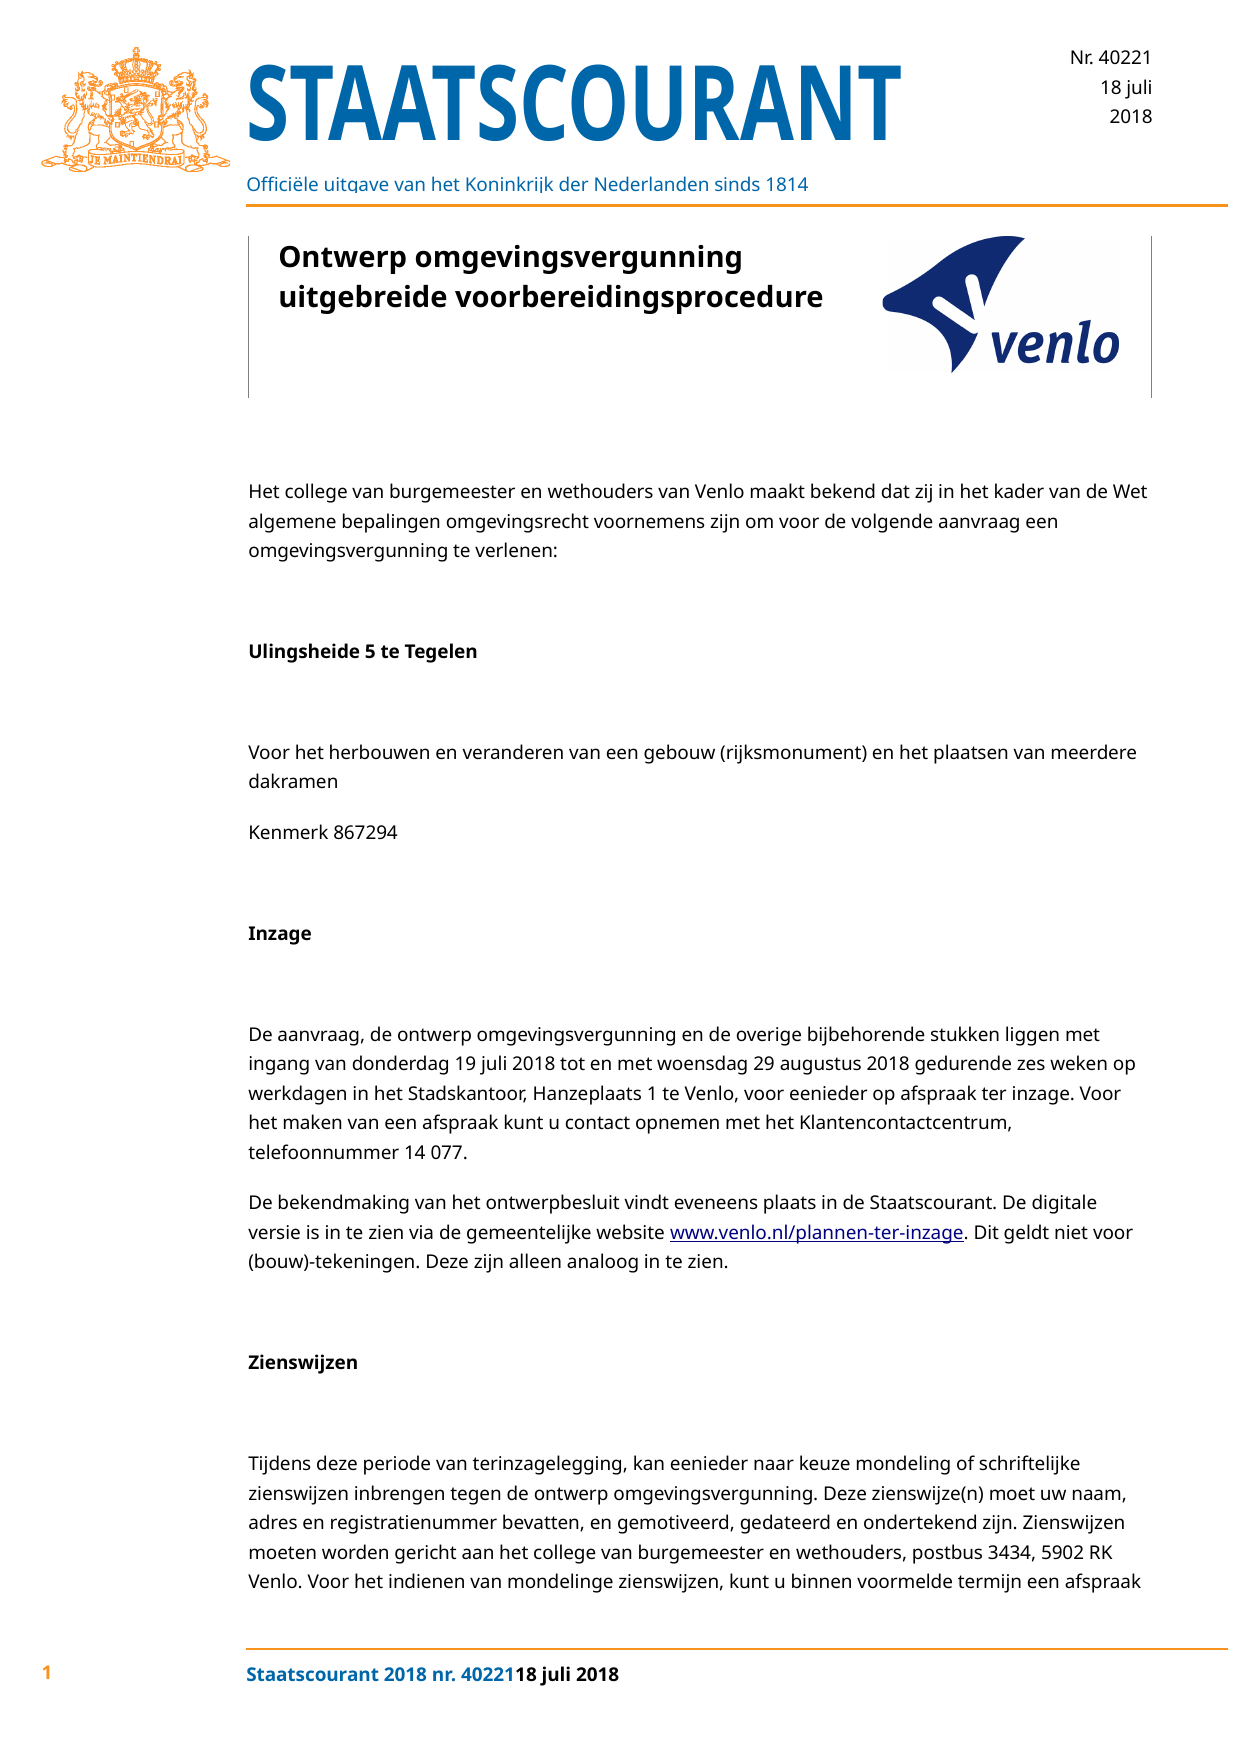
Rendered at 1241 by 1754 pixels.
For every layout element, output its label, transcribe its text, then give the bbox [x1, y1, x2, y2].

text De aanvraag, de ontwerp omgevingsvergunning en de overige bijbehorende stukken liggen met ingang van donderdag 19 juli 2018 tot en met woensdag 29 augustus 2018 gedurende zes weken op werkdagen in het Stadskantoor, Hanzeplaats 1 te Venlo, voor eenieder op afspraak ter inzage. Voor het maken van een afspraak kunt u contact opnemen met het Klantencontactcentrum, telefoonnummer 14 077. [248, 1021, 1152, 1165]
text Inzage [248, 920, 1152, 946]
picture [882, 236, 1119, 373]
text Kenmerk 867294 [248, 819, 1152, 845]
table_header [850, 236, 1151, 398]
text Het college van burgemeester en wethouders van Venlo maakt bekend dat zij in het kader van de Wet algemene bepalingen omgevingsrecht voornemens zijn om voor de volgende aanvraag een omgevingsvergunning te verlenen: [248, 478, 1152, 563]
text Voor het herbouwen en veranderen van een gebouw (rijksmonument) en het plaatsen van meerdere dakramen [248, 739, 1152, 794]
text Ulingsheide 5 te Tegelen [248, 638, 1152, 664]
table_header Ontwerp omgevingsvergunning uitgebreide voorbereidingsprocedure [249, 236, 850, 398]
text Zienswijzen [248, 1349, 1152, 1375]
picture [41, 47, 231, 172]
text De bekendmaking van het ontwerpbesluit vindt eveneens plaats in de Staatscourant. De digitale versie is in te zien via de gemeentelijke website www.venlo.nl/plannen-ter-inzage. Dit geldt niet voor (bouw)-tekeningen. Deze zijn alleen analoog in te zien. [248, 1189, 1152, 1274]
text Tijdens deze periode van terinzagelegging, kan eenieder naar keuze mondeling of schriftelijke zienswijzen inbrengen tegen de ontwerp omgevingsvergunning. Deze zienswijze(n) moet uw naam, adres en registratienummer bevatten, en gemotiveerd, gedateerd en ondertekend zijn. Zienswijzen moeten worden gericht aan het college van burgemeester en wethouders, postbus 3434, 5902 RK Venlo. Voor het indienen van mondelinge zienswijzen, kunt u binnen voormelde termijn een afspraak [248, 1450, 1152, 1594]
